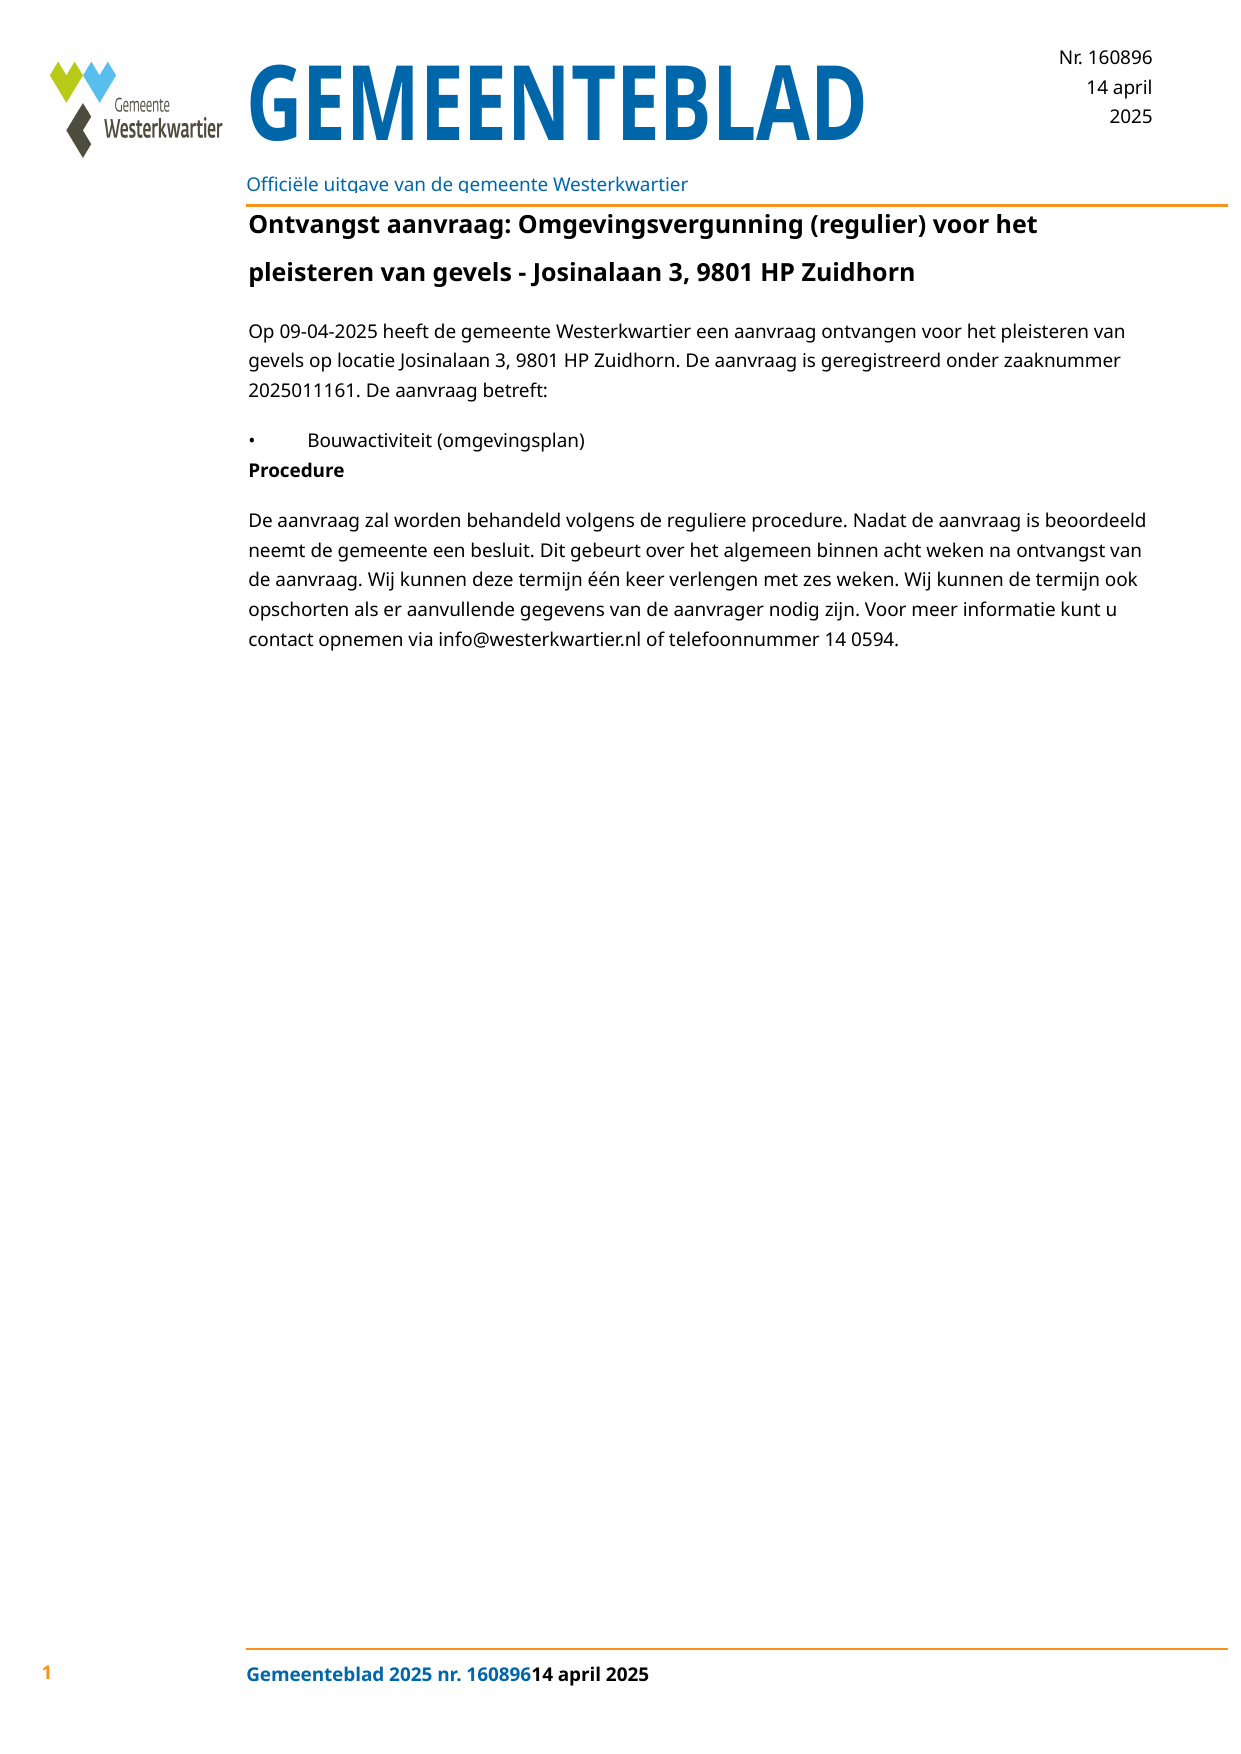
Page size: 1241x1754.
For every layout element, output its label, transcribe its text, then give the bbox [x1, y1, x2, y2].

text Procedure [248, 457, 1152, 483]
text De aanvraag zal worden behandeld volgens de reguliere procedure. Nadat de aanvraag is beoordeeld neemt de gemeente een besluit. Dit gebeurt over het algemeen binnen acht weken na ontvangst van de aanvraag. Wij kunnen deze termijn één keer verlengen met zes weken. Wij kunnen de termijn ook opschorten als er aanvullende gegevens van de aanvrager nodig zijn. Voor meer informatie kunt u contact opnemen via info@westerkwartier.nl of telefoonnummer 14 0594. [248, 507, 1152, 652]
text Ontvangst aanvraag: Omgevingsvergunning (regulier) voor het pleisteren van gevels - Josinalaan 3, 9801 HP Zuidhorn [248, 207, 1152, 288]
text Op 09-04-2025 heeft de gemeente Westerkwartier een aanvraag ontvangen voor het pleisteren van gevels op locatie Josinalaan 3, 9801 HP Zuidhorn. De aanvraag is geregistreerd onder zaaknummer 2025011161. De aanvraag betreft: [248, 318, 1152, 403]
picture [41, 47, 231, 172]
list Bouwactiviteit (omgevingsplan) [248, 427, 1152, 453]
